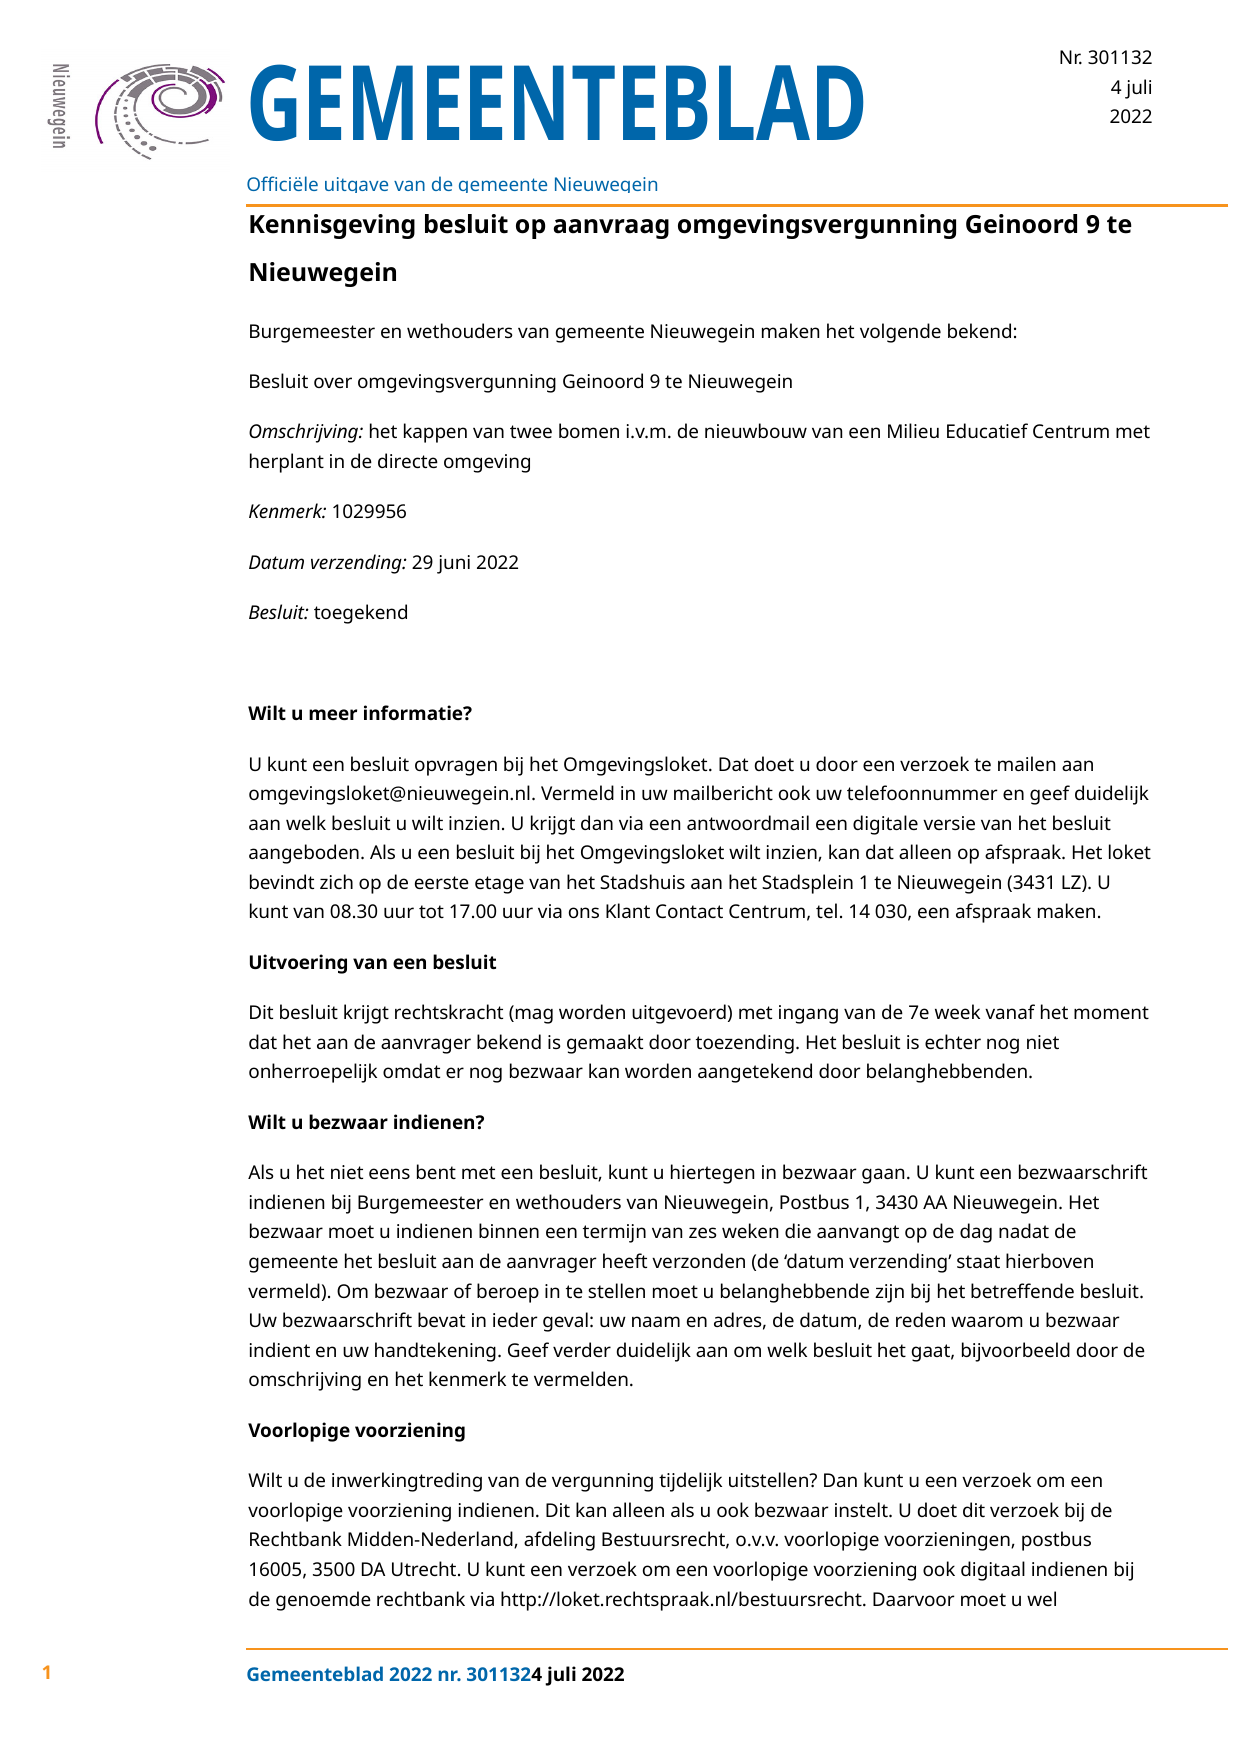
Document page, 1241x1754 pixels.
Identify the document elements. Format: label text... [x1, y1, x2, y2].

text U kunt een besluit opvragen bij het Omgevingsloket. Dat doet u door een verzoek te mailen aan omgevingsloket@nieuwegein.nl. Vermeld in uw mailbericht ook uw telefoonnummer en geef duidelijk aan welk besluit u wilt inzien. U krijgt dan via een antwoordmail een digitale versie van het besluit aangeboden. Als u een besluit bij het Omgevingsloket wilt inzien, kan dat alleen op afspraak. Het loket bevindt zich op de eerste etage van het Stadshuis aan het Stadsplein 1 te Nieuwegein (3431 LZ). U kunt van 08.30 uur tot 17.00 uur via ons Klant Contact Centrum, tel. 14 030, een afspraak maken. [248, 751, 1152, 924]
text Als u het niet eens bent met een besluit, kunt u hiertegen in bezwaar gaan. U kunt een bezwaarschrift indienen bij Burgemeester en wethouders van Nieuwegein, Postbus 1, 3430 AA Nieuwegein. Het bezwaar moet u indienen binnen een termijn van zes weken die aanvangt op de dag nadat de gemeente het besluit aan de aanvrager heeft verzonden (de ‘datum verzending’ staat hierboven vermeld). Om bezwaar of beroep in te stellen moet u belanghebbende zijn bij het betreffende besluit. Uw bezwaarschrift bevat in ieder geval: uw naam en adres, de datum, de reden waarom u bezwaar indient en uw handtekening. Geef verder duidelijk aan om welk besluit het gaat, bijvoorbeeld door de omschrijving en het kenmerk te vermelden. [248, 1159, 1152, 1392]
text Voorlopige voorziening [248, 1417, 1152, 1443]
text Datum verzending: 29 juni 2022 [248, 549, 1152, 575]
text Kenmerk: 1029956 [248, 499, 1152, 524]
text Besluit: toegekend [248, 599, 1152, 625]
text Omschrijving: het kappen van twee bomen i.v.m. de nieuwbouw van een Milieu Educatief Centrum met herplant in de directe omgeving [248, 419, 1152, 474]
text Burgemeester en wethouders van gemeente Nieuwegein maken het volgende bekend: [248, 318, 1152, 344]
text Besluit over omgevingsvergunning Geinoord 9 te Nieuwegein [248, 368, 1152, 394]
text Dit besluit krijgt rechtskracht (mag worden uitgevoerd) met ingang van de 7e week vanaf het moment dat het aan de aanvrager bekend is gemaakt door toezending. Het besluit is echter nog niet onherroepelijk omdat er nog bezwaar kan worden aangetekend door belanghebbenden. [248, 999, 1152, 1084]
text Kennisgeving besluit op aanvraag omgevingsvergunning Geinoord 9 te Nieuwegein [248, 207, 1152, 288]
text Uitvoering van een besluit [248, 949, 1152, 975]
text Wilt u de inwerkingtreding van de vergunning tijdelijk uitstellen? Dan kunt u een verzoek om een voorlopige voorziening indienen. Dit kan alleen als u ook bezwaar instelt. U doet dit verzoek bij de Rechtbank Midden-Nederland, afdeling Bestuursrecht, o.v.v. voorlopige voorzieningen, postbus 16005, 3500 DA Utrecht. U kunt een verzoek om een voorlopige voorziening ook digitaal indienen bij de genoemde rechtbank via http://loket.rechtspraak.nl/bestuursrecht. Daarvoor moet u wel [248, 1467, 1152, 1612]
text Wilt u bezwaar indienen? [248, 1109, 1152, 1135]
text Wilt u meer informatie? [248, 700, 1152, 726]
picture [41, 47, 231, 172]
